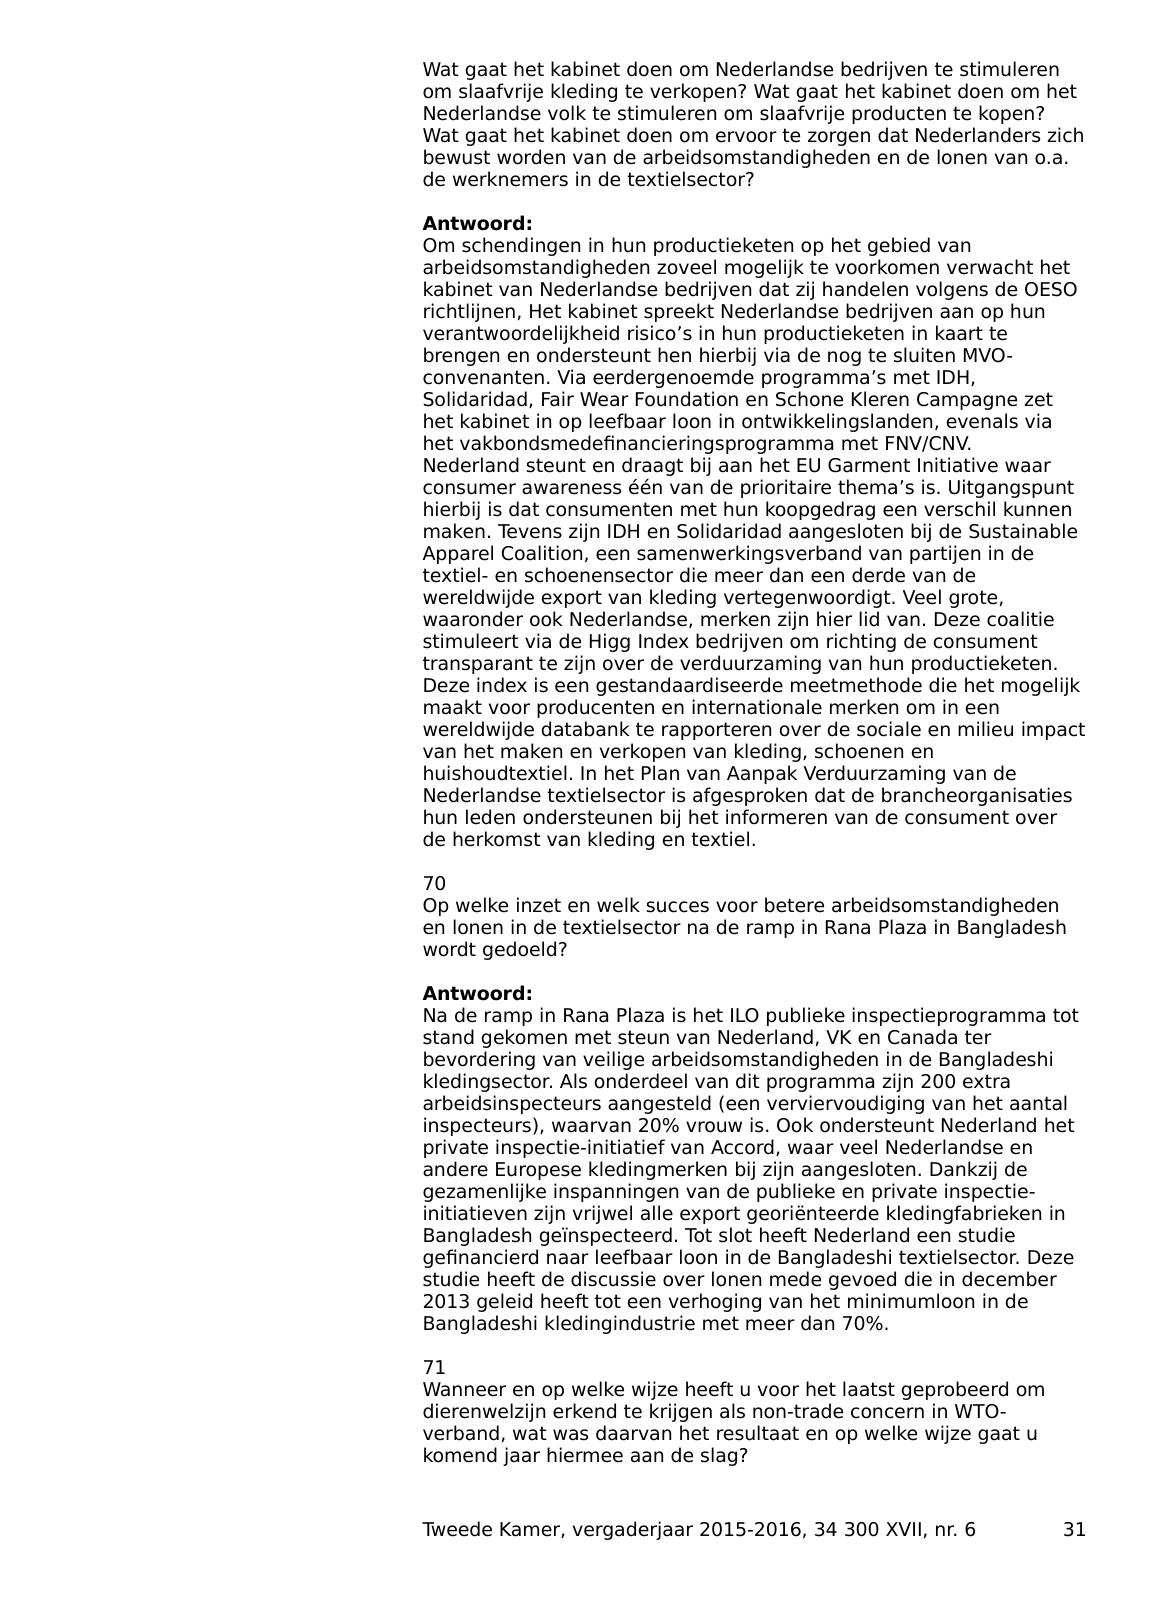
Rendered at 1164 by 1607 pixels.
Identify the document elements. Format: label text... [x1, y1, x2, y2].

text Antwoord: [422, 213, 1087, 235]
text Antwoord: [422, 983, 1087, 1005]
text Wanneer en op welke wijze heeft u voor het laatst geprobeerd om dierenwelzijn erkend te krijgen als non-trade concern in WTO-verband, wat was daarvan het resultaat en op welke wijze gaat u komend jaar hiermee aan de slag? [422, 1379, 1087, 1467]
text Op welke inzet en welk succes voor betere arbeidsomstandigheden en lonen in de textielsector na de ramp in Rana Plaza in Bangladesh wordt gedoeld? [422, 895, 1087, 961]
text 71 [422, 1357, 1087, 1379]
text Wat gaat het kabinet doen om Nederlandse bedrijven te stimuleren om slaafvrije kleding te verkopen? Wat gaat het kabinet doen om het Nederlandse volk te stimuleren om slaafvrije producten te kopen? Wat gaat het kabinet doen om ervoor te zorgen dat Nederlanders zich bewust worden van de arbeidsomstandigheden en de lonen van o.a. de werknemers in de textielsector? [422, 59, 1087, 191]
text 70 [422, 873, 1087, 895]
text Na de ramp in Rana Plaza is het ILO publieke inspectieprogramma tot stand gekomen met steun van Nederland, VK en Canada ter bevordering van veilige arbeidsomstandigheden in de Bangladeshi kledingsector. Als onderdeel van dit programma zijn 200 extra arbeidsinspecteurs aangesteld (een verviervoudiging van het aantal inspecteurs), waarvan 20% vrouw is. Ook ondersteunt Nederland het private inspectie-initiatief van Accord, waar veel Nederlandse en andere Europese kledingmerken bij zijn aangesloten. Dankzij de gezamenlijke inspanningen van de publieke en private inspectie-initiatieven zijn vrijwel alle export georiënteerde kledingfabrieken in Bangladesh geïnspecteerd. Tot slot heeft Nederland een studie gefinancierd naar leefbaar loon in de Bangladeshi textielsector. Deze studie heeft de discussie over lonen mede gevoed die in december 2013 geleid heeft tot een verhoging van het minimumloon in de Bangladeshi kledingindustrie met meer dan 70%. [422, 1005, 1087, 1334]
text Nederland steunt en draagt bij aan het EU Garment Initiative waar consumer awareness één van de prioritaire thema’s is. Uitgangspunt hierbij is dat consumenten met hun koopgedrag een verschil kunnen maken. Tevens zijn IDH en Solidaridad aangesloten bij de Sustainable Apparel Coalition, een samenwerkingsverband van partijen in de textiel- en schoenensector die meer dan een derde van de wereldwijde export van kleding vertegenwoordigt. Veel grote, waaronder ook Nederlandse, merken zijn hier lid van. Deze coalitie stimuleert via de Higg Index bedrijven om richting de consument transparant te zijn over de verduurzaming van hun productieketen. Deze index is een gestandaardiseerde meetmethode die het mogelijk maakt voor producenten en internationale merken om in een wereldwijde databank te rapporteren over de sociale en milieu impact van het maken en verkopen van kleding, schoenen en huishoudtextiel. In het Plan van Aanpak Verduurzaming van de Nederlandse textielsector is afgesproken dat de brancheorganisaties hun leden ondersteunen bij het informeren van de consument over de herkomst van kleding en textiel. [422, 455, 1087, 851]
text Om schendingen in hun productieketen op het gebied van arbeidsomstandigheden zoveel mogelijk te voorkomen verwacht het kabinet van Nederlandse bedrijven dat zij handelen volgens de OESO richtlijnen, Het kabinet spreekt Nederlandse bedrijven aan op hun verantwoordelijkheid risico’s in hun productieketen in kaart te brengen en ondersteunt hen hierbij via de nog te sluiten MVO-convenanten. Via eerdergenoemde programma’s met IDH, Solidaridad, Fair Wear Foundation en Schone Kleren Campagne zet het kabinet in op leefbaar loon in ontwikkelingslanden, evenals via het vakbondsmedefinancieringsprogramma met FNV/CNV. [422, 235, 1087, 455]
